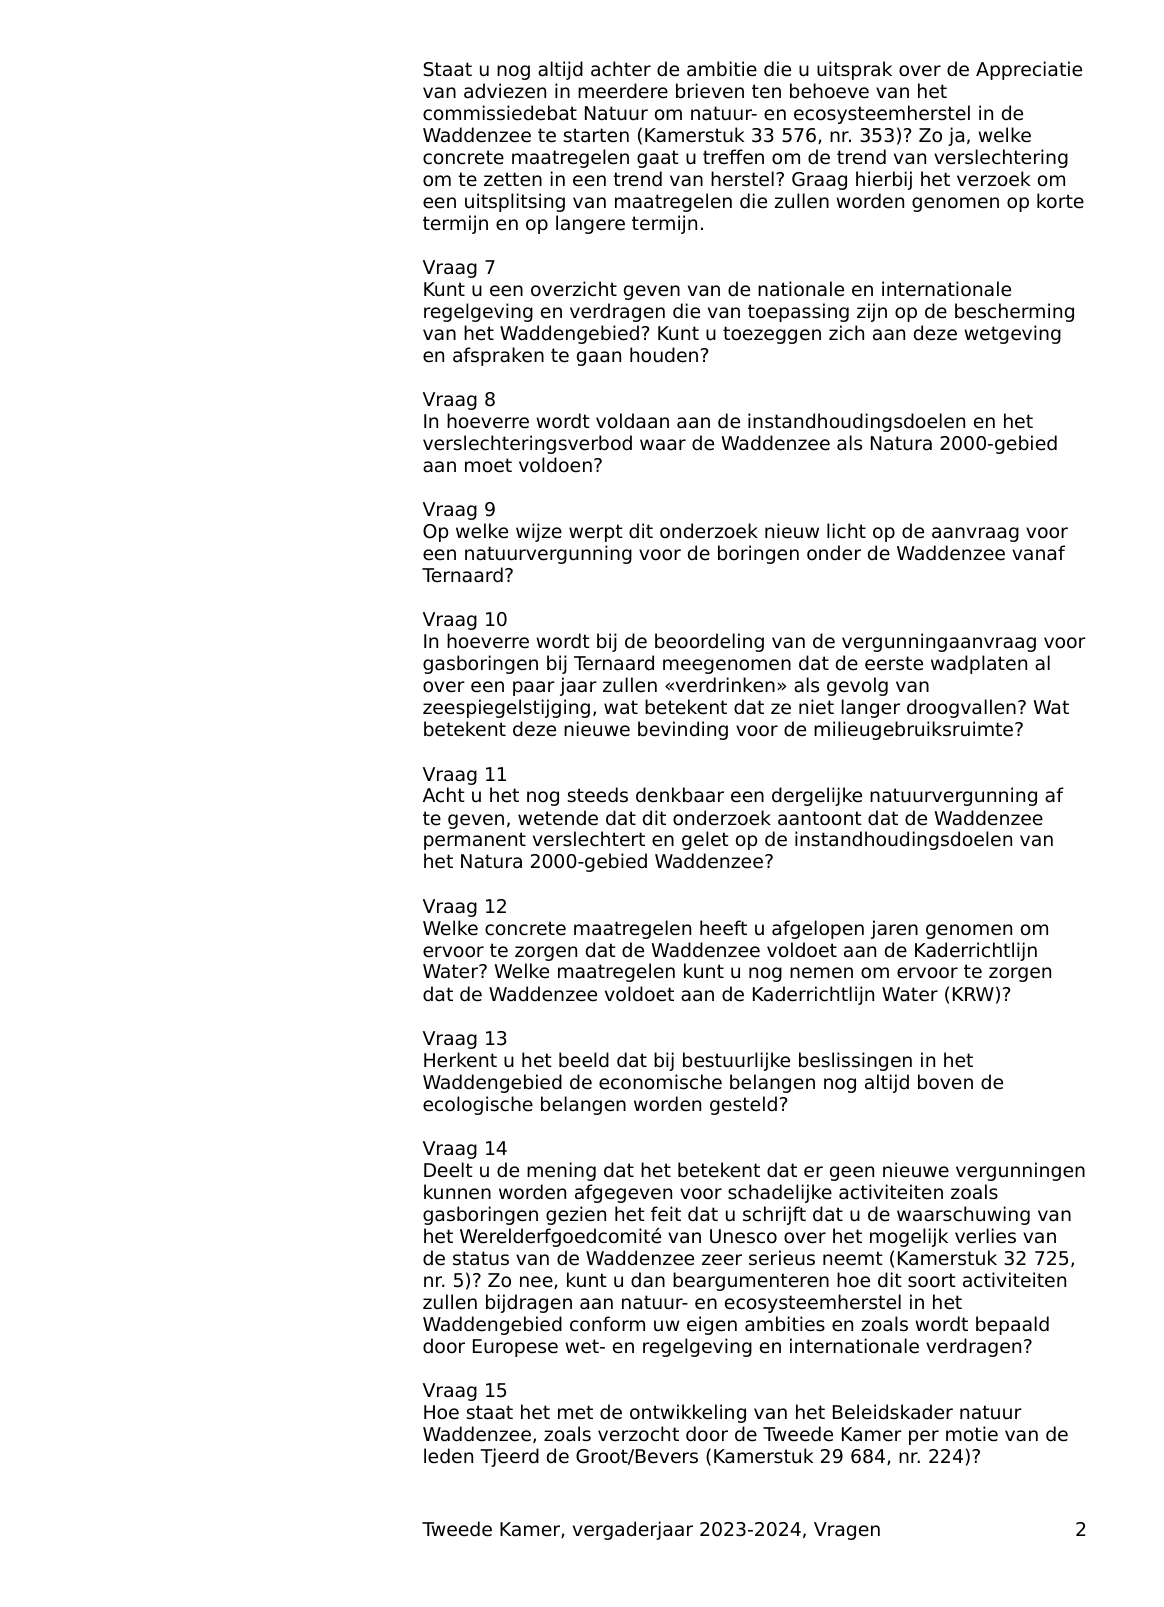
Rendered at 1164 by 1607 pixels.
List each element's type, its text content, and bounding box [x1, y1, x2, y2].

text Vraag 11 [422, 763, 1087, 785]
text Vraag 7 [422, 257, 1087, 279]
text Vraag 14 [422, 1138, 1087, 1160]
text Welke concrete maatregelen heeft u afgelopen jaren genomen om ervoor te zorgen dat de Waddenzee voldoet aan de Kaderrichtlijn Water? Welke maatregelen kunt u nog nemen om ervoor te zorgen dat de Waddenzee voldoet aan de Kaderrichtlijn Water (KRW)? [422, 917, 1087, 1005]
text Vraag 9 [422, 499, 1087, 521]
text Op welke wijze werpt dit onderzoek nieuw licht op de aanvraag voor een natuurvergunning voor de boringen onder de Waddenzee vanaf Ternaard? [422, 521, 1087, 587]
text Vraag 8 [422, 389, 1087, 411]
text Vraag 10 [422, 609, 1087, 631]
text Vraag 15 [422, 1380, 1087, 1402]
text Kunt u een overzicht geven van de nationale en internationale regelgeving en verdragen die van toepassing zijn op de bescherming van het Waddengebied? Kunt u toezeggen zich aan deze wetgeving en afspraken te gaan houden? [422, 279, 1087, 367]
text In hoeverre wordt voldaan aan de instandhoudingsdoelen en het verslechteringsverbod waar de Waddenzee als Natura 2000-gebied aan moet voldoen? [422, 411, 1087, 477]
text Vraag 12 [422, 896, 1087, 917]
text Vraag 13 [422, 1028, 1087, 1049]
text Staat u nog altijd achter de ambitie die u uitsprak over de Appreciatie van adviezen in meerdere brieven ten behoeve van het commissiedebat Natuur om natuur- en ecosysteemherstel in de Waddenzee te starten (Kamerstuk 33 576, nr. 353)? Zo ja, welke concrete maatregelen gaat u treffen om de trend van verslechtering om te zetten in een trend van herstel? Graag hierbij het verzoek om een uitsplitsing van maatregelen die zullen worden genomen op korte termijn en op langere termijn. [422, 59, 1087, 235]
text Deelt u de mening dat het betekent dat er geen nieuwe vergunningen kunnen worden afgegeven voor schadelijke activiteiten zoals gasboringen gezien het feit dat u schrijft dat u de waarschuwing van het Werelderfgoedcomité van Unesco over het mogelijk verlies van de status van de Waddenzee zeer serieus neemt (Kamerstuk 32 725, nr. 5)? Zo nee, kunt u dan beargumenteren hoe dit soort activiteiten zullen bijdragen aan natuur- en ecosysteemherstel in het Waddengebied conform uw eigen ambities en zoals wordt bepaald door Europese wet- en regelgeving en internationale verdragen? [422, 1160, 1087, 1357]
text Acht u het nog steeds denkbaar een dergelijke natuurvergunning af te geven, wetende dat dit onderzoek aantoont dat de Waddenzee permanent verslechtert en gelet op de instandhoudingsdoelen van het Natura 2000-gebied Waddenzee? [422, 785, 1087, 873]
text Hoe staat het met de ontwikkeling van het Beleidskader natuur Waddenzee, zoals verzocht door de Tweede Kamer per motie van de leden Tjeerd de Groot/Bevers (Kamerstuk 29 684, nr. 224)? [422, 1402, 1087, 1468]
text In hoeverre wordt bij de beoordeling van de vergunningaanvraag voor gasboringen bij Ternaard meegenomen dat de eerste wadplaten al over een paar jaar zullen «verdrinken» als gevolg van zeespiegelstijging, wat betekent dat ze niet langer droogvallen? Wat betekent deze nieuwe bevinding voor de milieugebruiksruimte? [422, 631, 1087, 741]
text Herkent u het beeld dat bij bestuurlijke beslissingen in het Waddengebied de economische belangen nog altijd boven de ecologische belangen worden gesteld? [422, 1049, 1087, 1116]
